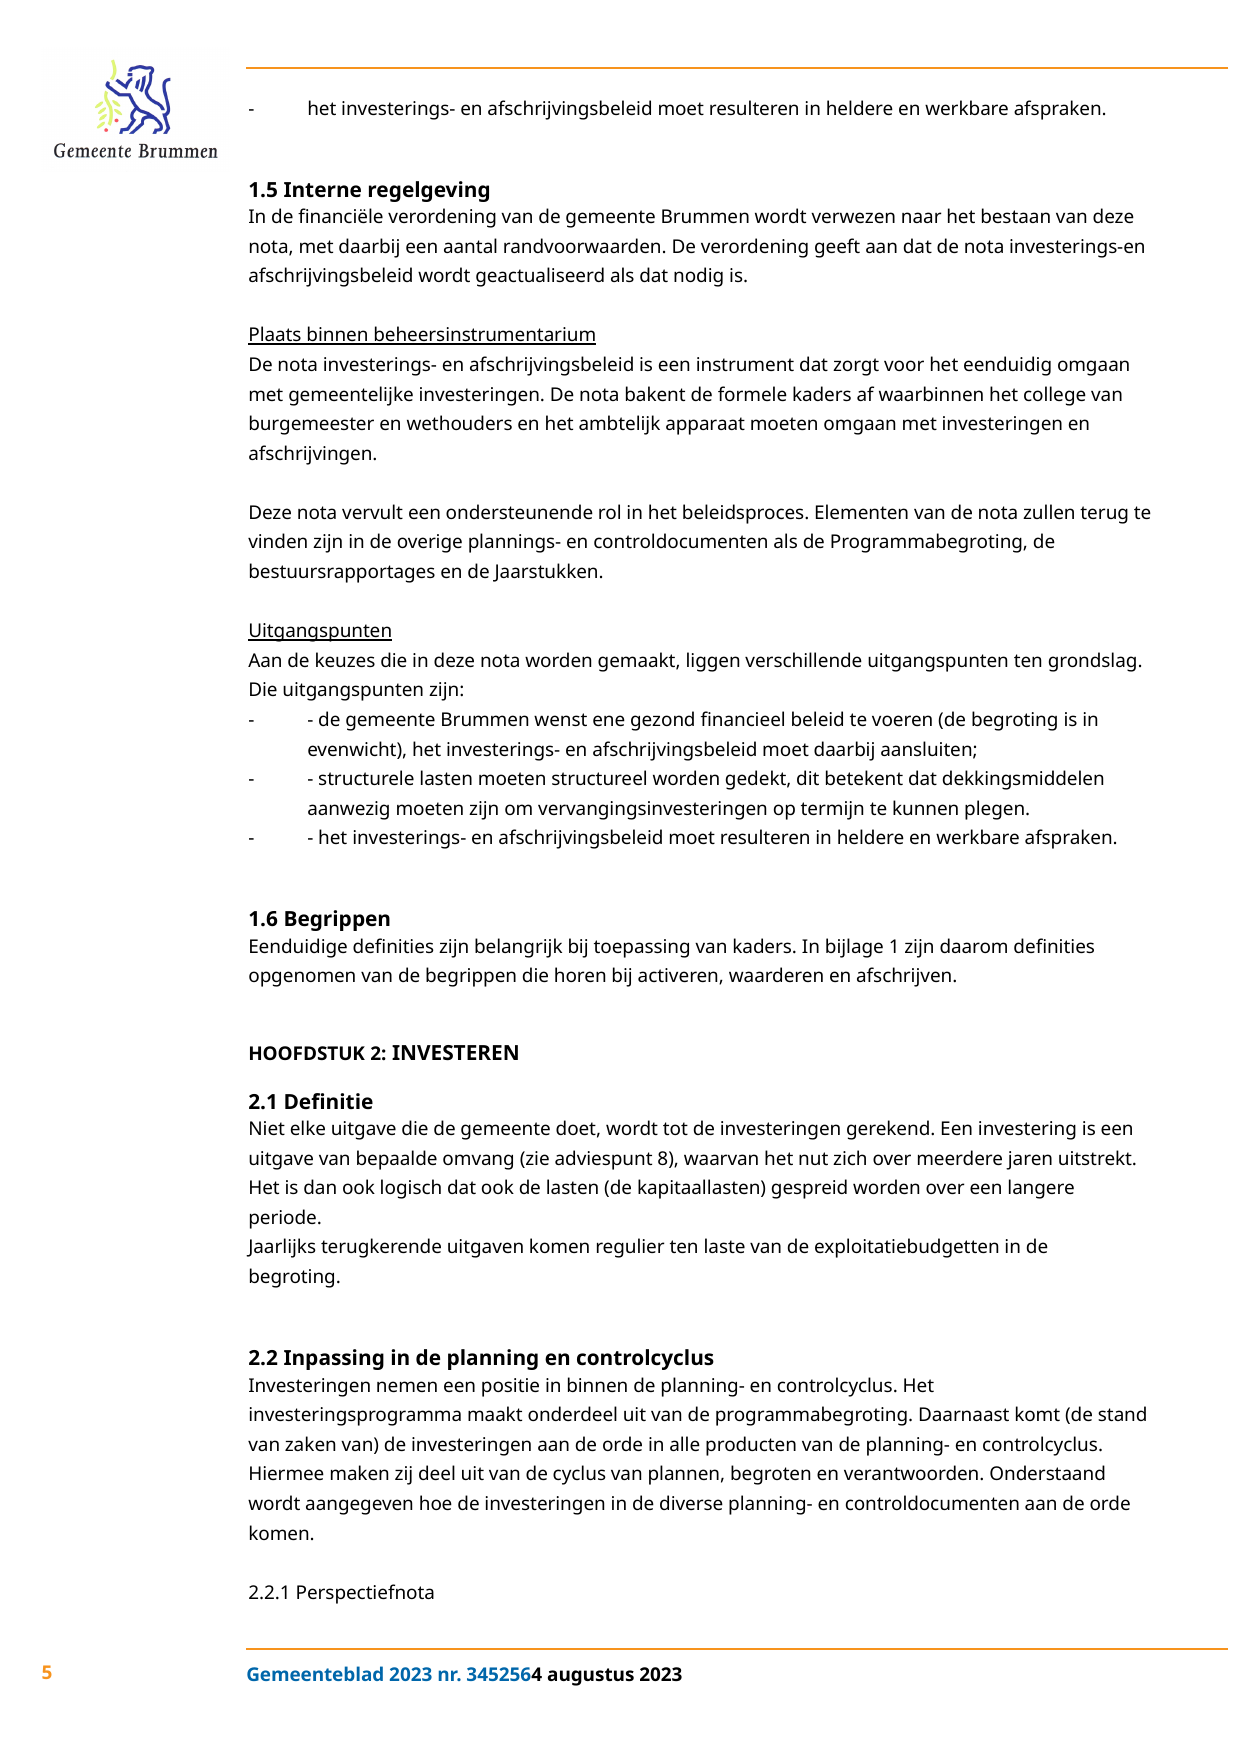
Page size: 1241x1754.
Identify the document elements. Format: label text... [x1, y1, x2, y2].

list - de gemeente Brummen wenst ene gezond financieel beleid te voeren (de begroting is in evenwicht), het investerings- en afschrijvingsbeleid moet daarbij aansluiten; [248, 706, 1152, 761]
text 2.2.1 Perspectiefnota [248, 1579, 1152, 1604]
text In de financiële verordening van de gemeente Brummen wordt verwezen naar het bestaan van deze nota, met daarbij een aantal randvoorwaarden. De verordening geeft aan dat de nota investerings-en afschrijvingsbeleid wordt geactualiseerd als dat nodig is. [248, 203, 1152, 288]
picture [41, 47, 231, 172]
text 2.1 Definitie [248, 1087, 1152, 1115]
text Aan de keuzes die in deze nota worden gemaakt, liggen verschillende uitgangspunten ten grondslag. Die uitgangspunten zijn: [248, 647, 1152, 702]
text 2.2 Inpassing in de planning en controlcyclus [248, 1343, 1152, 1372]
text begroting. [248, 1263, 1152, 1289]
text 1.6 Begrippen [248, 904, 1152, 933]
text De nota investerings- en afschrijvingsbeleid is een instrument dat zorgt voor het eenduidig omgaan met gemeentelijke investeringen. De nota bakent de formele kaders af waarbinnen het college van burgemeester en wethouders en het ambtelijk apparaat moeten omgaan met investeringen en afschrijvingen. [248, 351, 1152, 466]
text Uitgangspunten [248, 617, 1152, 643]
text Jaarlijks terugkerende uitgaven komen regulier ten laste van de exploitatiebudgetten in de [248, 1234, 1152, 1259]
list - structurele lasten moeten structureel worden gedekt, dit betekent dat dekkingsmiddelen aanwezig moeten zijn om vervangingsinvesteringen op termijn te kunnen plegen. [248, 765, 1152, 821]
list - het investerings- en afschrijvingsbeleid moet resulteren in heldere en werkbare afspraken. [248, 824, 1152, 850]
text 1.5 Interne regelgeving [248, 175, 1152, 203]
text Deze nota vervult een ondersteunende rol in het beleidsproces. Elementen van de nota zullen terug te vinden zijn in de overige plannings- en controldocumenten als de Programmabegroting, de bestuursrapportages en de Jaarstukken. [248, 499, 1152, 584]
text HOOFDSTUK 2: INVESTEREN [248, 1038, 1152, 1066]
text Investeringen nemen een positie in binnen de planning- en controlcyclus. Het investeringsprogramma maakt onderdeel uit van de programmabegroting. Daarnaast komt (de stand van zaken van) de investeringen aan de orde in alle producten van de planning- en controlcyclus. Hiermee maken zij deel uit van de cyclus van plannen, begroten en verantwoorden. Onderstaand wordt aangegeven hoe de investeringen in de diverse planning- en controldocumenten aan de orde komen. [248, 1372, 1152, 1545]
text Plaats binnen beheersinstrumentarium [248, 322, 1152, 347]
text Eenduidige definities zijn belangrijk bij toepassing van kaders. In bijlage 1 zijn daarom definities opgenomen van de begrippen die horen bij activeren, waarderen en afschrijven. [248, 933, 1152, 988]
text Niet elke uitgave die de gemeente doet, wordt tot de investeringen gerekend. Een investering is een uitgave van bepaalde omvang (zie adviespunt 8), waarvan het nut zich over meerdere jaren uitstrekt. Het is dan ook logisch dat ook de lasten (de kapitaallasten) gespreid worden over een langere periode. [248, 1115, 1152, 1230]
list het investerings- en afschrijvingsbeleid moet resulteren in heldere en werkbare afspraken. [248, 95, 1152, 121]
